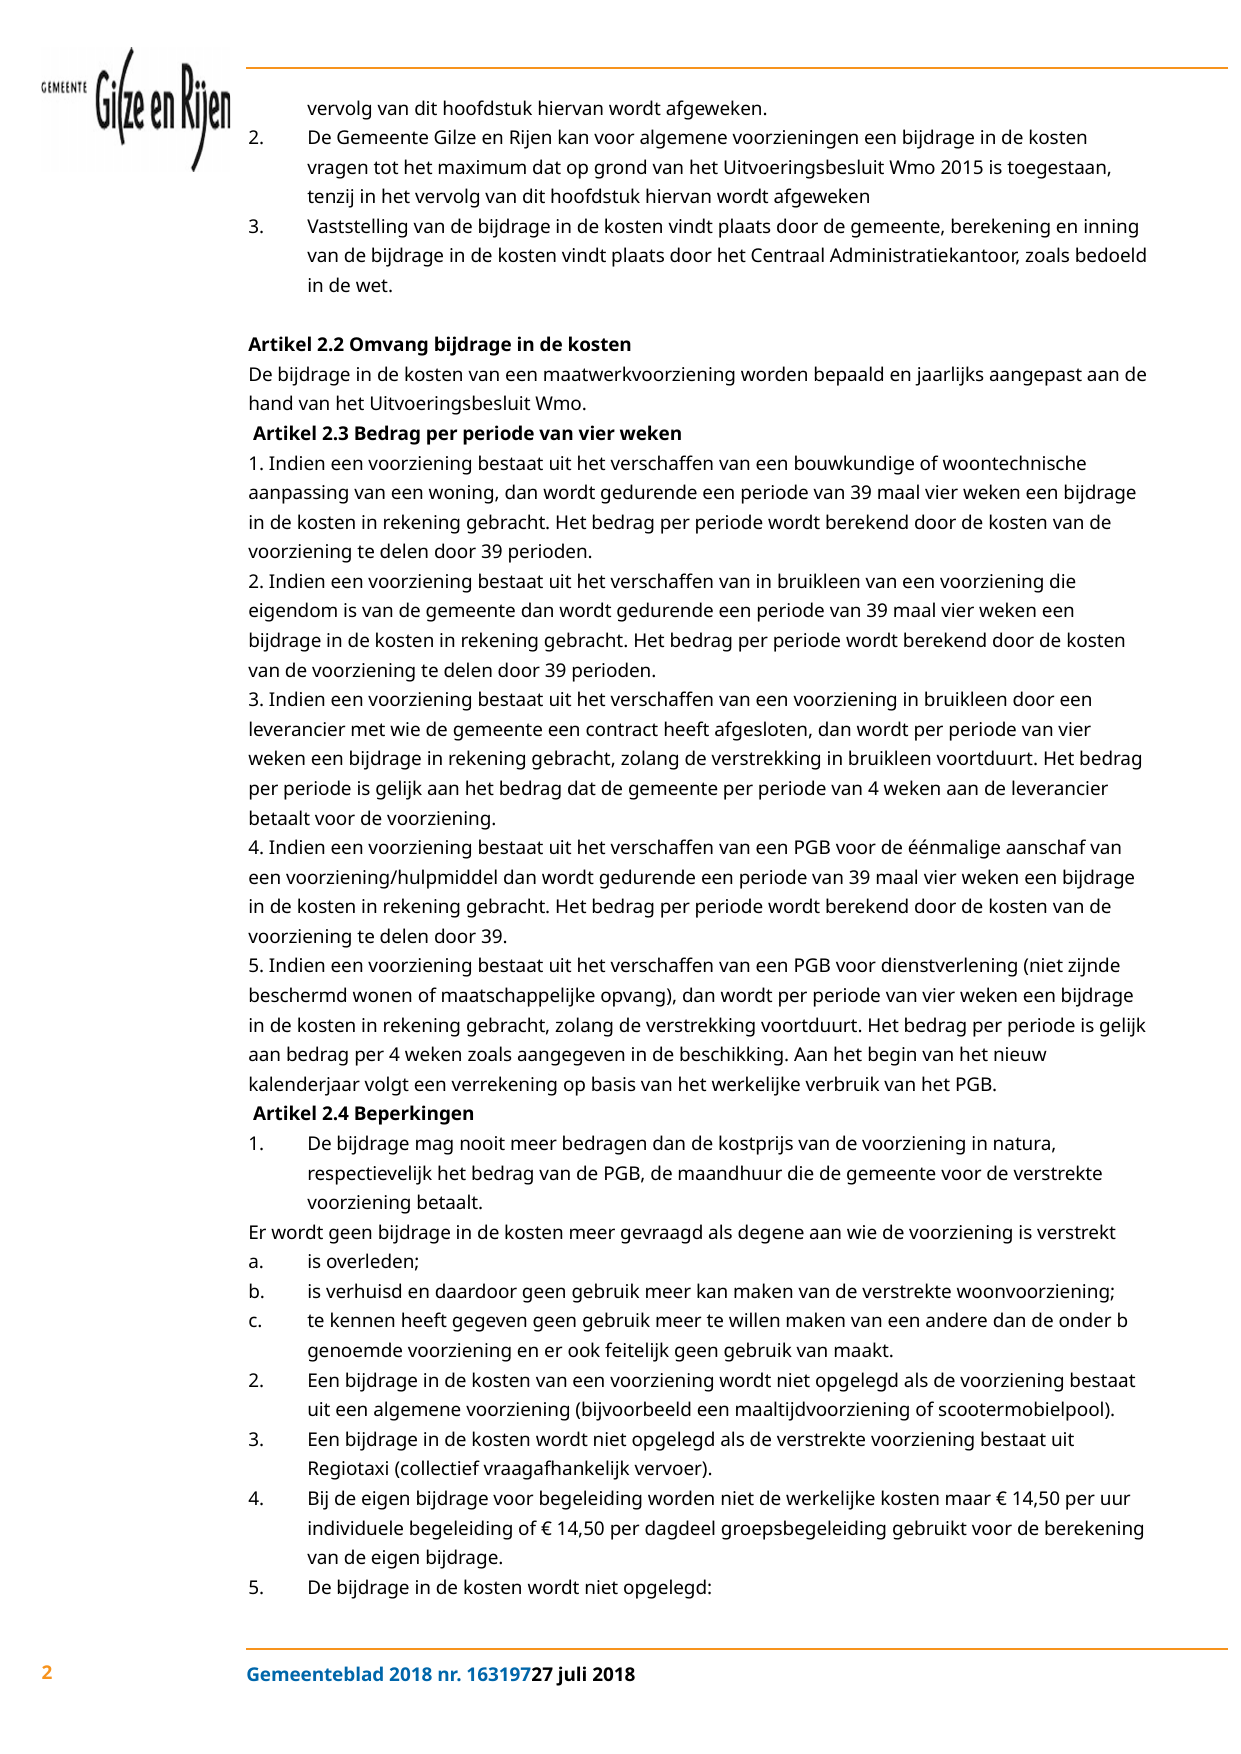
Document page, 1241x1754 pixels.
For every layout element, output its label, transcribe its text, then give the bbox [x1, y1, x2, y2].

text Er wordt geen bijdrage in de kosten meer gevraagd als degene aan wie de voorziening is verstrekt [248, 1219, 1152, 1245]
text Artikel 2.2 Omvang bijdrage in de kosten [248, 331, 1152, 357]
text Artikel 2.4 Beperkingen [248, 1101, 1152, 1126]
list is verhuisd en daardoor geen gebruik meer kan maken van de verstrekte woonvoorziening; [248, 1278, 1152, 1304]
text 1. Indien een voorziening bestaat uit het verschaffen van een bouwkundige of woontechnische aanpassing van een woning, dan wordt gedurende een periode van 39 maal vier weken een bijdrage in de kosten in rekening gebracht. Het bedrag per periode wordt berekend door de kosten van de voorziening te delen door 39 perioden. [248, 450, 1152, 564]
list te kennen heeft gegeven geen gebruik meer te willen maken van een andere dan de onder b genoemde voorziening en er ook feitelijk geen gebruik van maakt. [248, 1308, 1152, 1363]
list De Gemeente Gilze en Rijen kan voor algemene voorzieningen een bijdrage in de kosten vragen tot het maximum dat op grond van het Uitvoeringsbesluit Wmo 2015 is toegestaan, tenzij in het vervolg van dit hoofdstuk hiervan wordt afgeweken [248, 124, 1152, 209]
picture [41, 47, 231, 172]
text 2. Indien een voorziening bestaat uit het verschaffen van in bruikleen van een voorziening die eigendom is van de gemeente dan wordt gedurende een periode van 39 maal vier weken een bijdrage in de kosten in rekening gebracht. Het bedrag per periode wordt berekend door de kosten van de voorziening te delen door 39 perioden. [248, 568, 1152, 683]
text De bijdrage in de kosten van een maatwerkvoorziening worden bepaald en jaarlijks aangepast aan de hand van het Uitvoeringsbesluit Wmo. [248, 361, 1152, 416]
list Bij de eigen bijdrage voor begeleiding worden niet de werkelijke kosten maar € 14,50 per uur individuele begeleiding of € 14,50 per dagdeel groepsbegeleiding gebruikt voor de berekening van de eigen bijdrage. [248, 1485, 1152, 1570]
list De bijdrage in de kosten wordt niet opgelegd: [248, 1574, 1152, 1600]
text Artikel 2.3 Bedrag per periode van vier weken [248, 420, 1152, 446]
text 5. Indien een voorziening bestaat uit het verschaffen van een PGB voor dienstverlening (niet zijnde beschermd wonen of maatschappelijke opvang), dan wordt per periode van vier weken een bijdrage in de kosten in rekening gebracht, zolang de verstrekking voortduurt. Het bedrag per periode is gelijk aan bedrag per 4 weken zoals aangegeven in de beschikking. Aan het begin van het nieuw kalenderjaar volgt een verrekening op basis van het werkelijke verbruik van het PGB. [248, 953, 1152, 1097]
list Vaststelling van de bijdrage in de kosten vindt plaats door de gemeente, berekening en inning van de bijdrage in de kosten vindt plaats door het Centraal Administratiekantoor, zoals bedoeld in de wet. [248, 213, 1152, 298]
list De bijdrage mag nooit meer bedragen dan de kostprijs van de voorziening in natura, respectievelijk het bedrag van de PGB, de maandhuur die de gemeente voor de verstrekte voorziening betaalt. [248, 1130, 1152, 1215]
list is overleden; [248, 1248, 1152, 1274]
text 3. Indien een voorziening bestaat uit het verschaffen van een voorziening in bruikleen door een leverancier met wie de gemeente een contract heeft afgesloten, dan wordt per periode van vier weken een bijdrage in rekening gebracht, zolang de verstrekking in bruikleen voortduurt. Het bedrag per periode is gelijk aan het bedrag dat de gemeente per periode van 4 weken aan de leverancier betaalt voor de voorziening. [248, 686, 1152, 831]
list Een bijdrage in de kosten van een voorziening wordt niet opgelegd als de voorziening bestaat uit een algemene voorziening (bijvoorbeeld een maaltijdvoorziening of scootermobielpool). [248, 1367, 1152, 1422]
list Een bijdrage in de kosten wordt niet opgelegd als de verstrekte voorziening bestaat uit Regiotaxi (collectief vraagafhankelijk vervoer). [248, 1426, 1152, 1481]
text 4. Indien een voorziening bestaat uit het verschaffen van een PGB voor de éénmalige aanschaf van een voorziening/hulpmiddel dan wordt gedurende een periode van 39 maal vier weken een bijdrage in de kosten in rekening gebracht. Het bedrag per periode wordt berekend door de kosten van de voorziening te delen door 39. [248, 834, 1152, 949]
list vervolg van dit hoofdstuk hiervan wordt afgeweken. [248, 95, 1152, 121]
